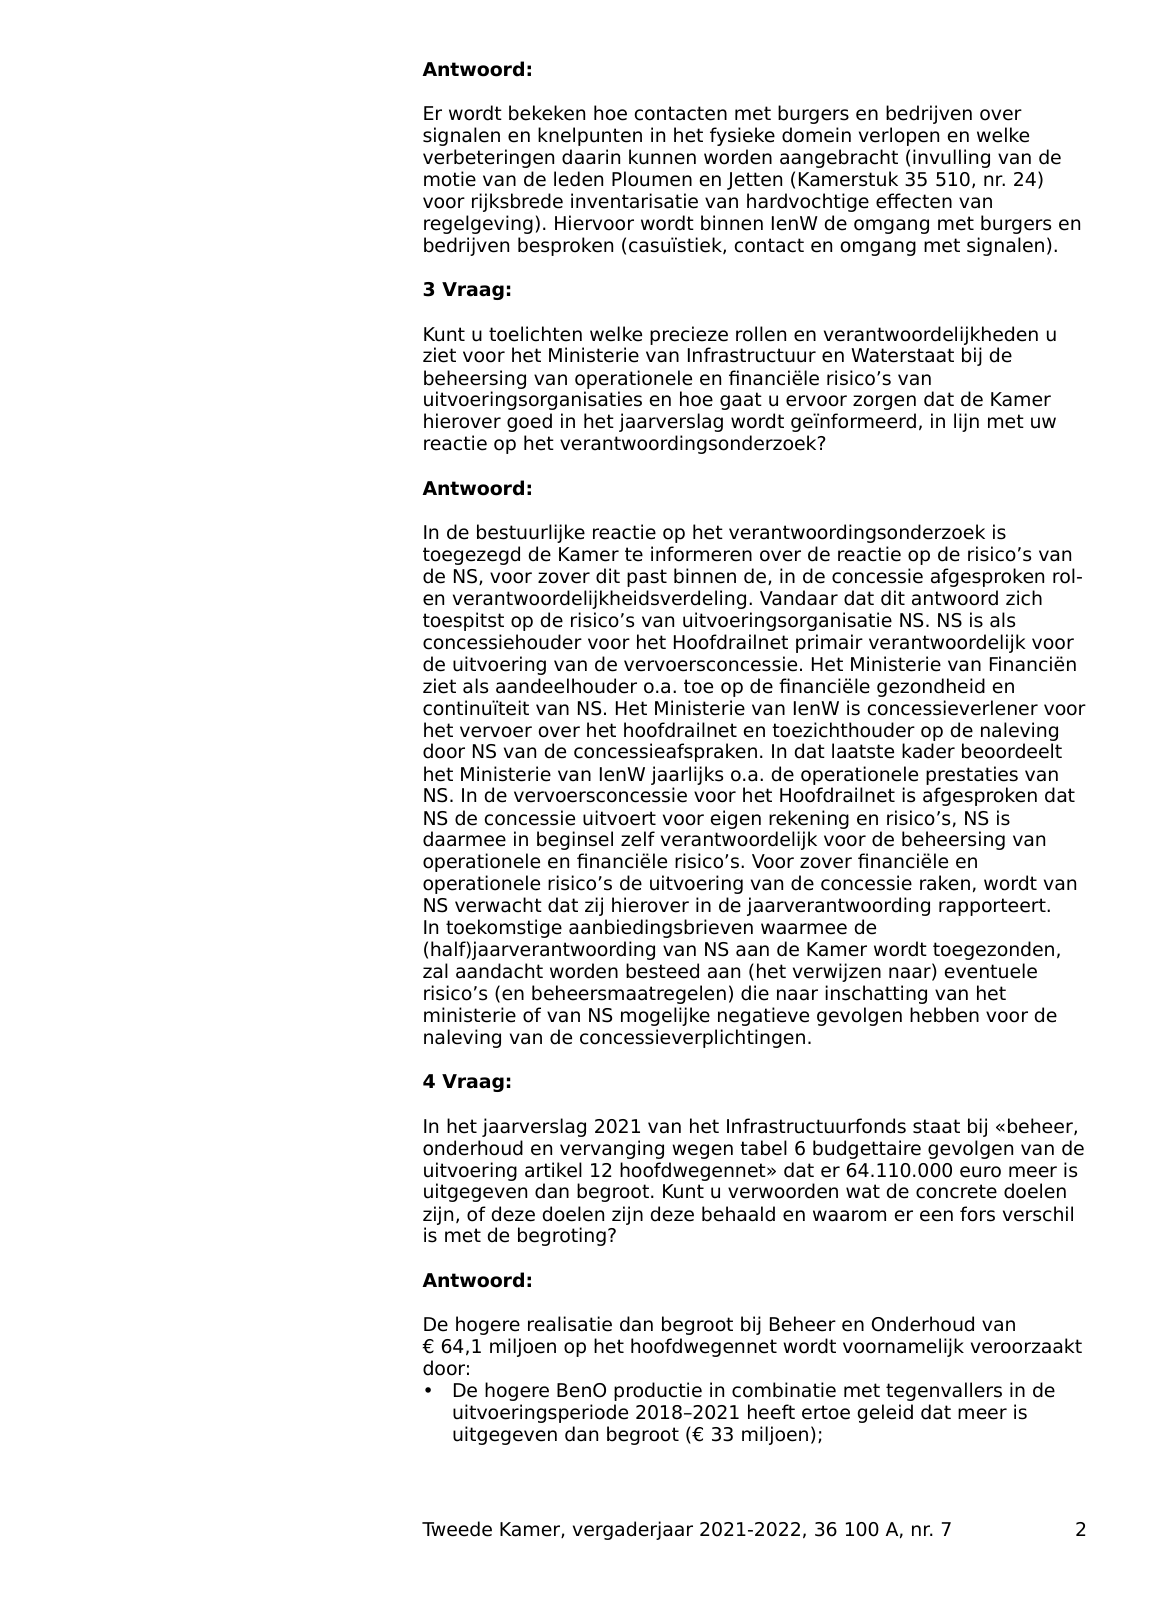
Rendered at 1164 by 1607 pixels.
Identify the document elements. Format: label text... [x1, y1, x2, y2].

text In de bestuurlijke reactie op het verantwoordingsonderzoek is toegezegd de Kamer te informeren over de reactie op de risico’s van de NS, voor zover dit past binnen de, in de concessie afgesproken rol- en verantwoordelijkheidsverdeling. Vandaar dat dit antwoord zich toespitst op de risico’s van uitvoeringsorganisatie NS. NS is als concessiehouder voor het Hoofdrailnet primair verantwoordelijk voor de uitvoering van de vervoersconcessie. Het Ministerie van Financiën ziet als aandeelhouder o.a. toe op de financiële gezondheid en continuïteit van NS. Het Ministerie van IenW is concessieverlener voor het vervoer over het hoofdrailnet en toezichthouder op de naleving door NS van de concessieafspraken. In dat laatste kader beoordeelt het Ministerie van IenW jaarlijks o.a. de operationele prestaties van NS. In de vervoersconcessie voor het Hoofdrailnet is afgesproken dat NS de concessie uitvoert voor eigen rekening en risico’s, NS is daarmee in beginsel zelf verantwoordelijk voor de beheersing van operationele en financiële risico’s. Voor zover financiële en operationele risico’s de uitvoering van de concessie raken, wordt van NS verwacht dat zij hierover in de jaarverantwoording rapporteert. [422, 522, 1087, 917]
subtitle 4 Vraag: [422, 1071, 1087, 1093]
text Er wordt bekeken hoe contacten met burgers en bedrijven over signalen en knelpunten in het fysieke domein verlopen en welke verbeteringen daarin kunnen worden aangebracht (invulling van de motie van de leden Ploumen en Jetten (Kamerstuk 35 510, nr. 24) voor rijksbrede inventarisatie van hardvochtige effecten van regelgeving). Hiervoor wordt binnen IenW de omgang met burgers en bedrijven besproken (casuïstiek, contact en omgang met signalen). [422, 103, 1087, 257]
text Kunt u toelichten welke precieze rollen en verantwoordelijkheden u ziet voor het Ministerie van Infrastructuur en Waterstaat bij de beheersing van operationele en financiële risico’s van uitvoeringsorganisaties en hoe gaat u ervoor zorgen dat de Kamer hierover goed in het jaarverslag wordt geïnformeerd, in lijn met uw reactie op het verantwoordingsonderzoek? [422, 323, 1087, 455]
subtitle Antwoord: [422, 477, 1087, 499]
text • De hogere BenO productie in combinatie met tegenvallers in de uitvoeringsperiode 2018–2021 heeft ertoe geleid dat meer is uitgegeven dan begroot (€ 33 miljoen); [422, 1380, 1087, 1446]
text In het jaarverslag 2021 van het Infrastructuurfonds staat bij «beheer, onderhoud en vervanging wegen tabel 6 budgettaire gevolgen van de uitvoering artikel 12 hoofdwegennet» dat er 64.110.000 euro meer is uitgegeven dan begroot. Kunt u verwoorden wat de concrete doelen zijn, of deze doelen zijn deze behaald en waarom er een fors verschil is met de begroting? [422, 1116, 1087, 1247]
subtitle Antwoord: [422, 59, 1087, 81]
text In toekomstige aanbiedingsbrieven waarmee de (half)jaarverantwoording van NS aan de Kamer wordt toegezonden, zal aandacht worden besteed aan (het verwijzen naar) eventuele risico’s (en beheersmaatregelen) die naar inschatting van het ministerie of van NS mogelijke negatieve gevolgen hebben voor de naleving van de concessieverplichtingen. [422, 917, 1087, 1049]
subtitle 3 Vraag: [422, 279, 1087, 301]
text De hogere realisatie dan begroot bij Beheer en Onderhoud van € 64,1 miljoen op het hoofdwegennet wordt voornamelijk veroorzaakt door: [422, 1314, 1087, 1380]
subtitle Antwoord: [422, 1269, 1087, 1292]
